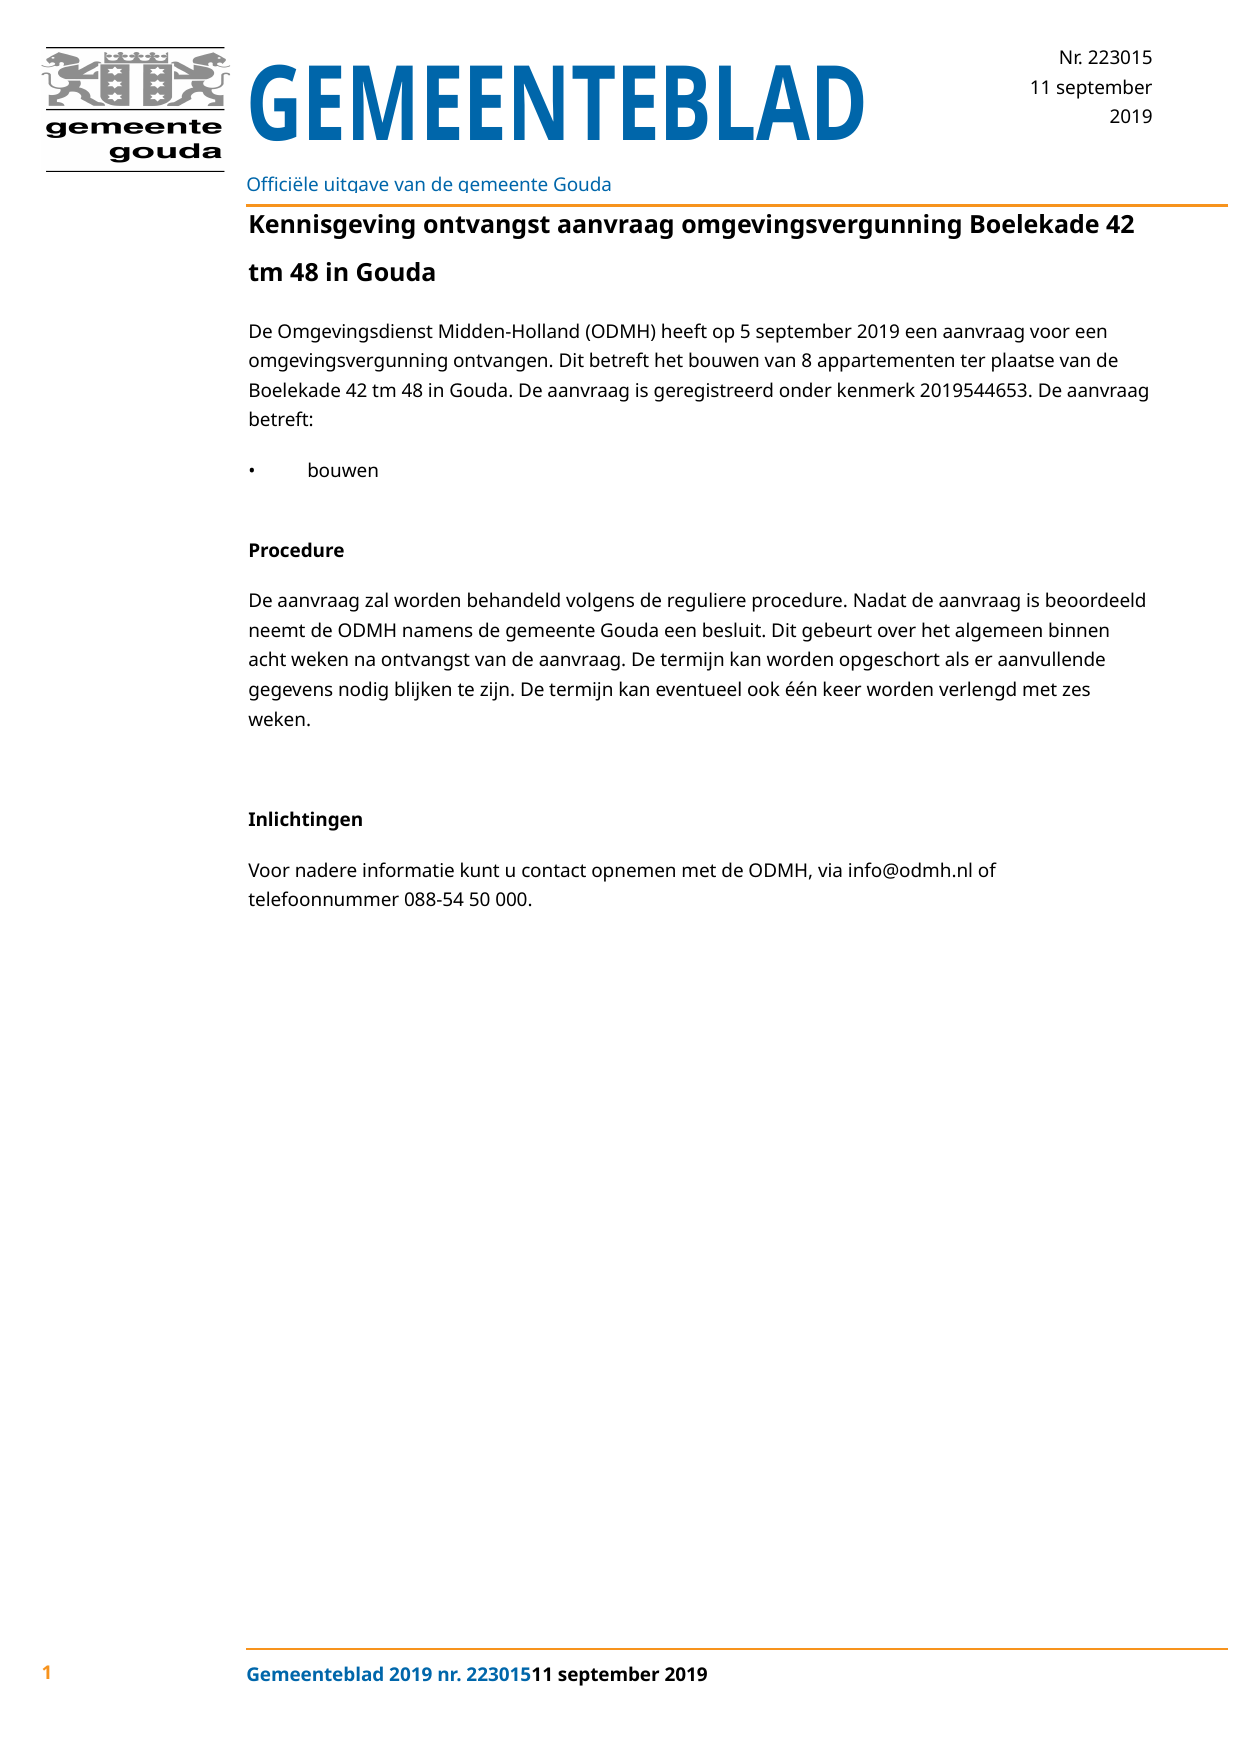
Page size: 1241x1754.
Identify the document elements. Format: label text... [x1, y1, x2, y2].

text De aanvraag zal worden behandeld volgens de reguliere procedure. Nadat de aanvraag is beoordeeld neemt de ODMH namens de gemeente Gouda een besluit. Dit gebeurt over het algemeen binnen acht weken na ontvangst van de aanvraag. De termijn kan worden opgeschort als er aanvullende gegevens nodig blijken te zijn. De termijn kan eventueel ook één keer worden verlengd met zes weken. [248, 587, 1152, 732]
list bouwen [248, 457, 1152, 483]
text De Omgevingsdienst Midden-Holland (ODMH) heeft op 5 september 2019 een aanvraag voor een omgevingsvergunning ontvangen. Dit betreft het bouwen van 8 appartementen ter plaatse van de Boelekade 42 tm 48 in Gouda. De aanvraag is geregistreerd onder kenmerk 2019544653. De aanvraag betreft: [248, 318, 1152, 432]
text Inlichtingen [248, 807, 1152, 832]
picture [41, 47, 231, 172]
text Procedure [248, 537, 1152, 563]
text Kennisgeving ontvangst aanvraag omgevingsvergunning Boelekade 42 tm 48 in Gouda [248, 207, 1152, 288]
text Voor nadere informatie kunt u contact opnemen met de ODMH, via info@odmh.nl of telefoonnummer 088-54 50 000. [248, 857, 1152, 912]
